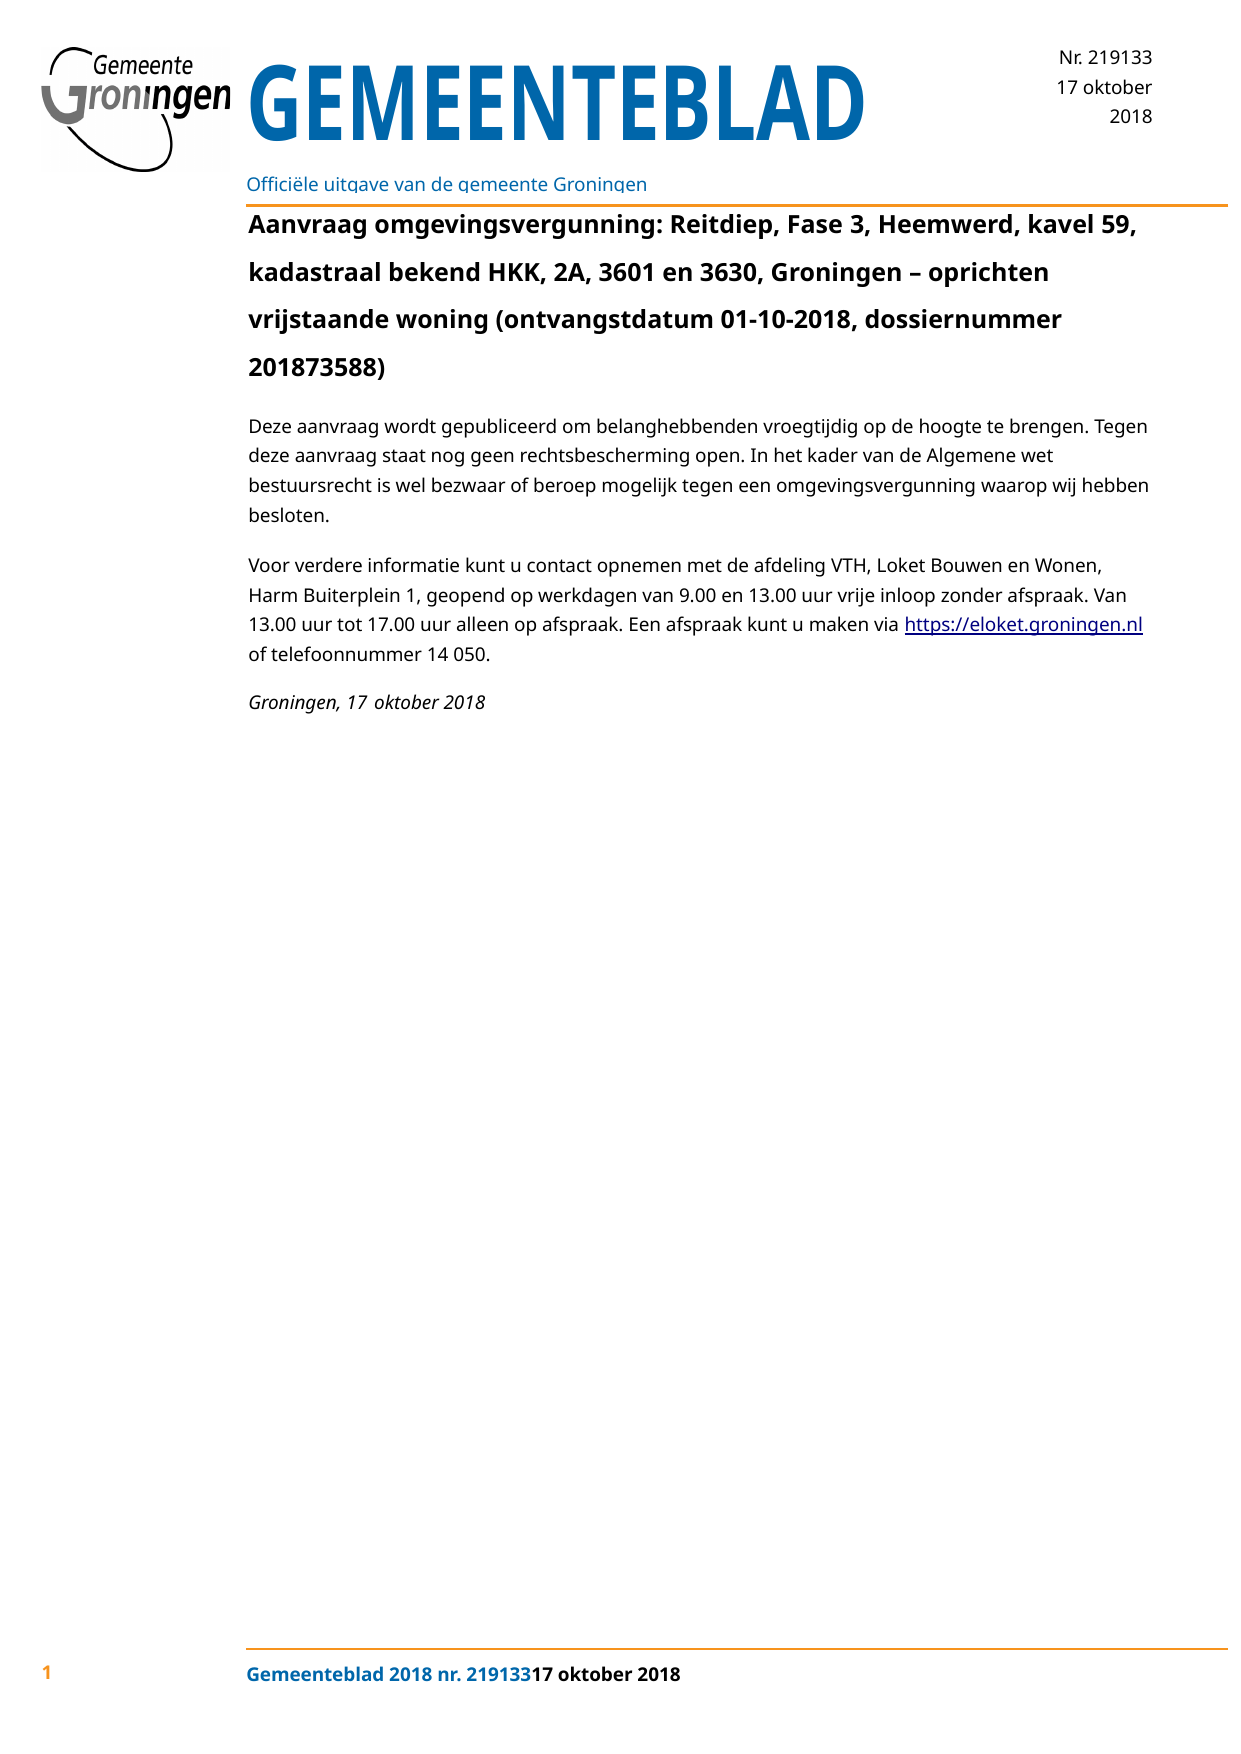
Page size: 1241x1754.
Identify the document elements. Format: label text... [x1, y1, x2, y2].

text Voor verdere informatie kunt u contact opnemen met de afdeling VTH, Loket Bouwen en Wonen, Harm Buiterplein 1, geopend op werkdagen van 9.00 en 13.00 uur vrije inloop zonder afspraak. Van 13.00 uur tot 17.00 uur alleen op afspraak. Een afspraak kunt u maken via https://eloket.groningen.nl of telefoonnummer 14 050. [248, 552, 1152, 667]
text Aanvraag omgevingsvergunning: Reitdiep, Fase 3, Heemwerd, kavel 59, kadastraal bekend HKK, 2A, 3601 en 3630, Groningen – oprichten vrijstaande woning (ontvangstdatum 01-10-2018, dossiernummer 201873588) [248, 207, 1152, 384]
picture [41, 47, 231, 172]
text Groningen, 17 oktober 2018 [248, 689, 1152, 714]
text Deze aanvraag wordt gepubliceerd om belanghebbenden vroegtijdig op de hoogte te brengen. Tegen deze aanvraag staat nog geen rechtsbescherming open. In het kader van de Algemene wet bestuursrecht is wel bezwaar of beroep mogelijk tegen een omgevingsvergunning waarop wij hebben besloten. [248, 413, 1152, 528]
